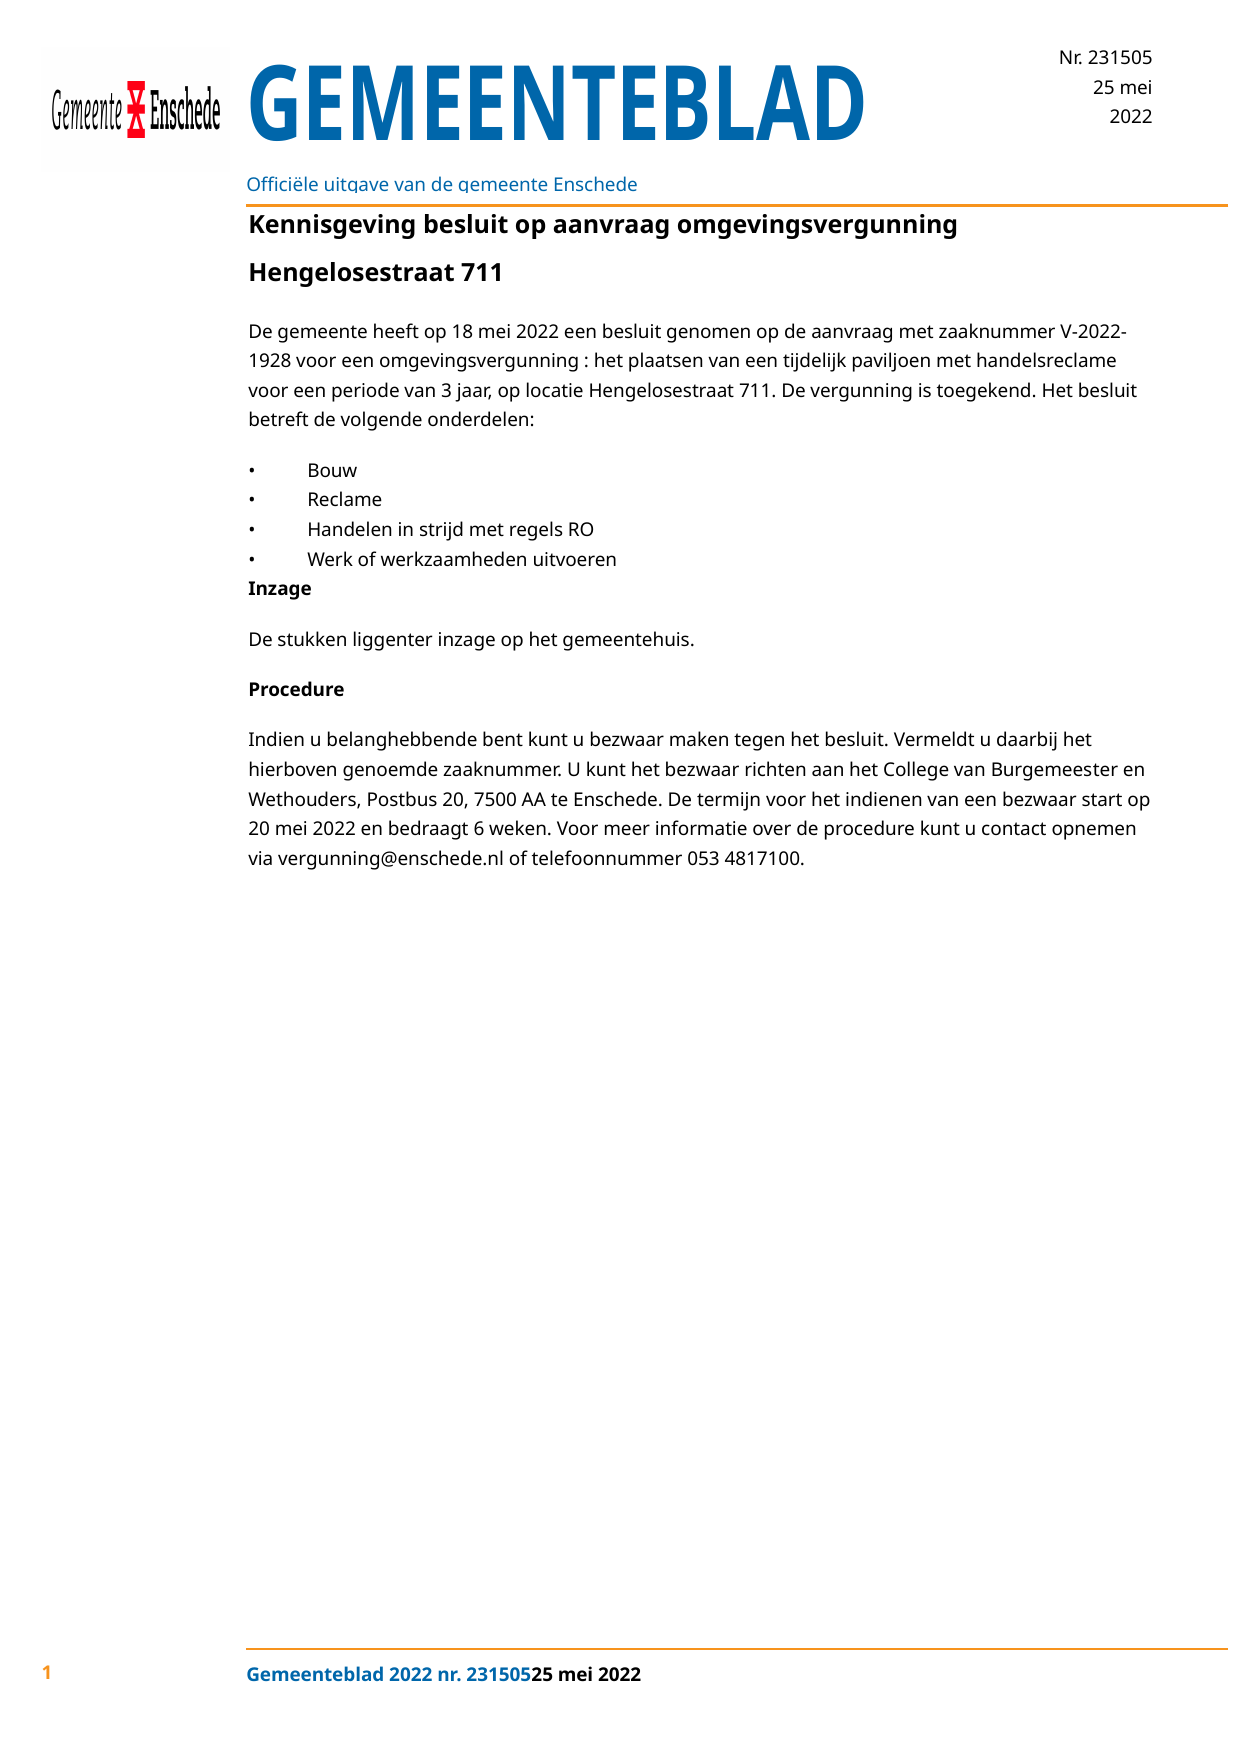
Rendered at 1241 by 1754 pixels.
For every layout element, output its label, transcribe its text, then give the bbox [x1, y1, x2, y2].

text De gemeente heeft op 18 mei 2022 een besluit genomen op de aanvraag met zaaknummer V-2022-1928 voor een omgevingsvergunning : het plaatsen van een tijdelijk paviljoen met handelsreclame voor een periode van 3 jaar, op locatie Hengelosestraat 711. De vergunning is toegekend. Het besluit betreft de volgende onderdelen: [248, 318, 1152, 432]
picture [41, 47, 231, 172]
text De stukken liggenter inzage op het gemeentehuis. [248, 626, 1152, 652]
text Inzage [248, 575, 1152, 601]
text Kennisgeving besluit op aanvraag omgevingsvergunning Hengelosestraat 711 [248, 207, 1152, 288]
list Handelen in strijd met regels RO [248, 516, 1152, 542]
list Werk of werkzaamheden uitvoeren [248, 546, 1152, 572]
list Reclame [248, 487, 1152, 512]
text Indien u belanghebbende bent kunt u bezwaar maken tegen het besluit. Vermeldt u daarbij het hierboven genoemde zaaknummer. U kunt het bezwaar richten aan het College van Burgemees­ter en Wethouders, Postbus 20, 7500 AA te Enschede. De termijn voor het indienen van een bezwaar start op 20 mei 2022 en bedraagt 6 weken. Voor meer informatie over de procedure kunt u contact opnemen via vergunning@enschede.nl of telefoonnummer 053 4817100. [248, 727, 1152, 871]
list Bouw [248, 457, 1152, 483]
text Procedure [248, 676, 1152, 702]
